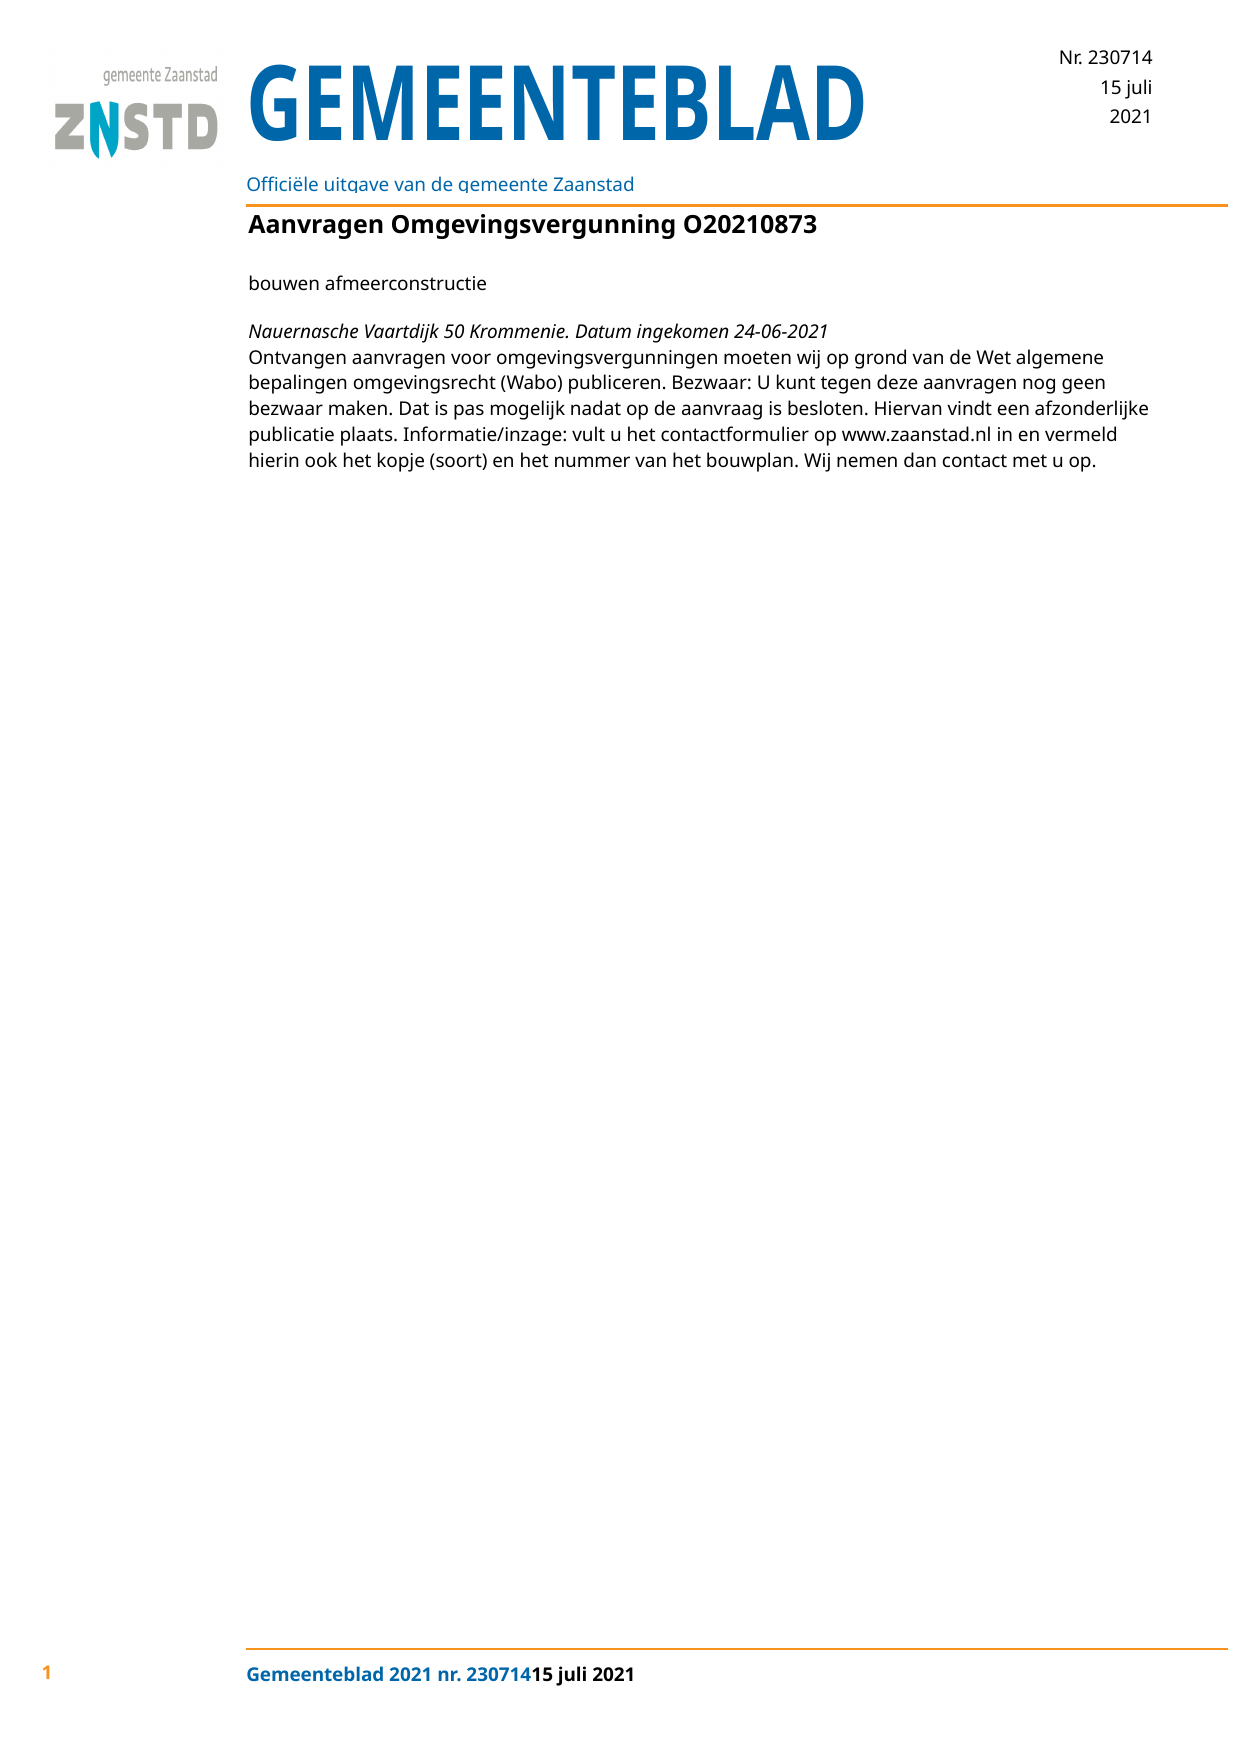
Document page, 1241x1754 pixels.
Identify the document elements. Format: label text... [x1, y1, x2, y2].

text Ontvangen aanvragen voor omgevingsvergunningen moeten wij op grond van de Wet algemene bepalingen omgevingsrecht (Wabo) publiceren. Bezwaar: U kunt tegen deze aanvragen nog geen bezwaar maken. Dat is pas mogelijk nadat op de aanvraag is besloten. Hiervan vindt een afzonderlijke publicatie plaats. Informatie/inzage: vult u het contactformulier op www.zaanstad.nl in en vermeld hierin ook het kopje (soort) en het nummer van het bouwplan. Wij nemen dan contact met u op. [248, 344, 1152, 472]
picture [41, 47, 231, 172]
text Aanvragen Omgevingsvergunning O20210873 [248, 207, 1152, 241]
text bouwen afmeerconstructie [248, 270, 1152, 296]
text Nauernasche Vaartdijk 50 Krommenie. Datum ingekomen 24-06-2021 [248, 318, 1152, 344]
